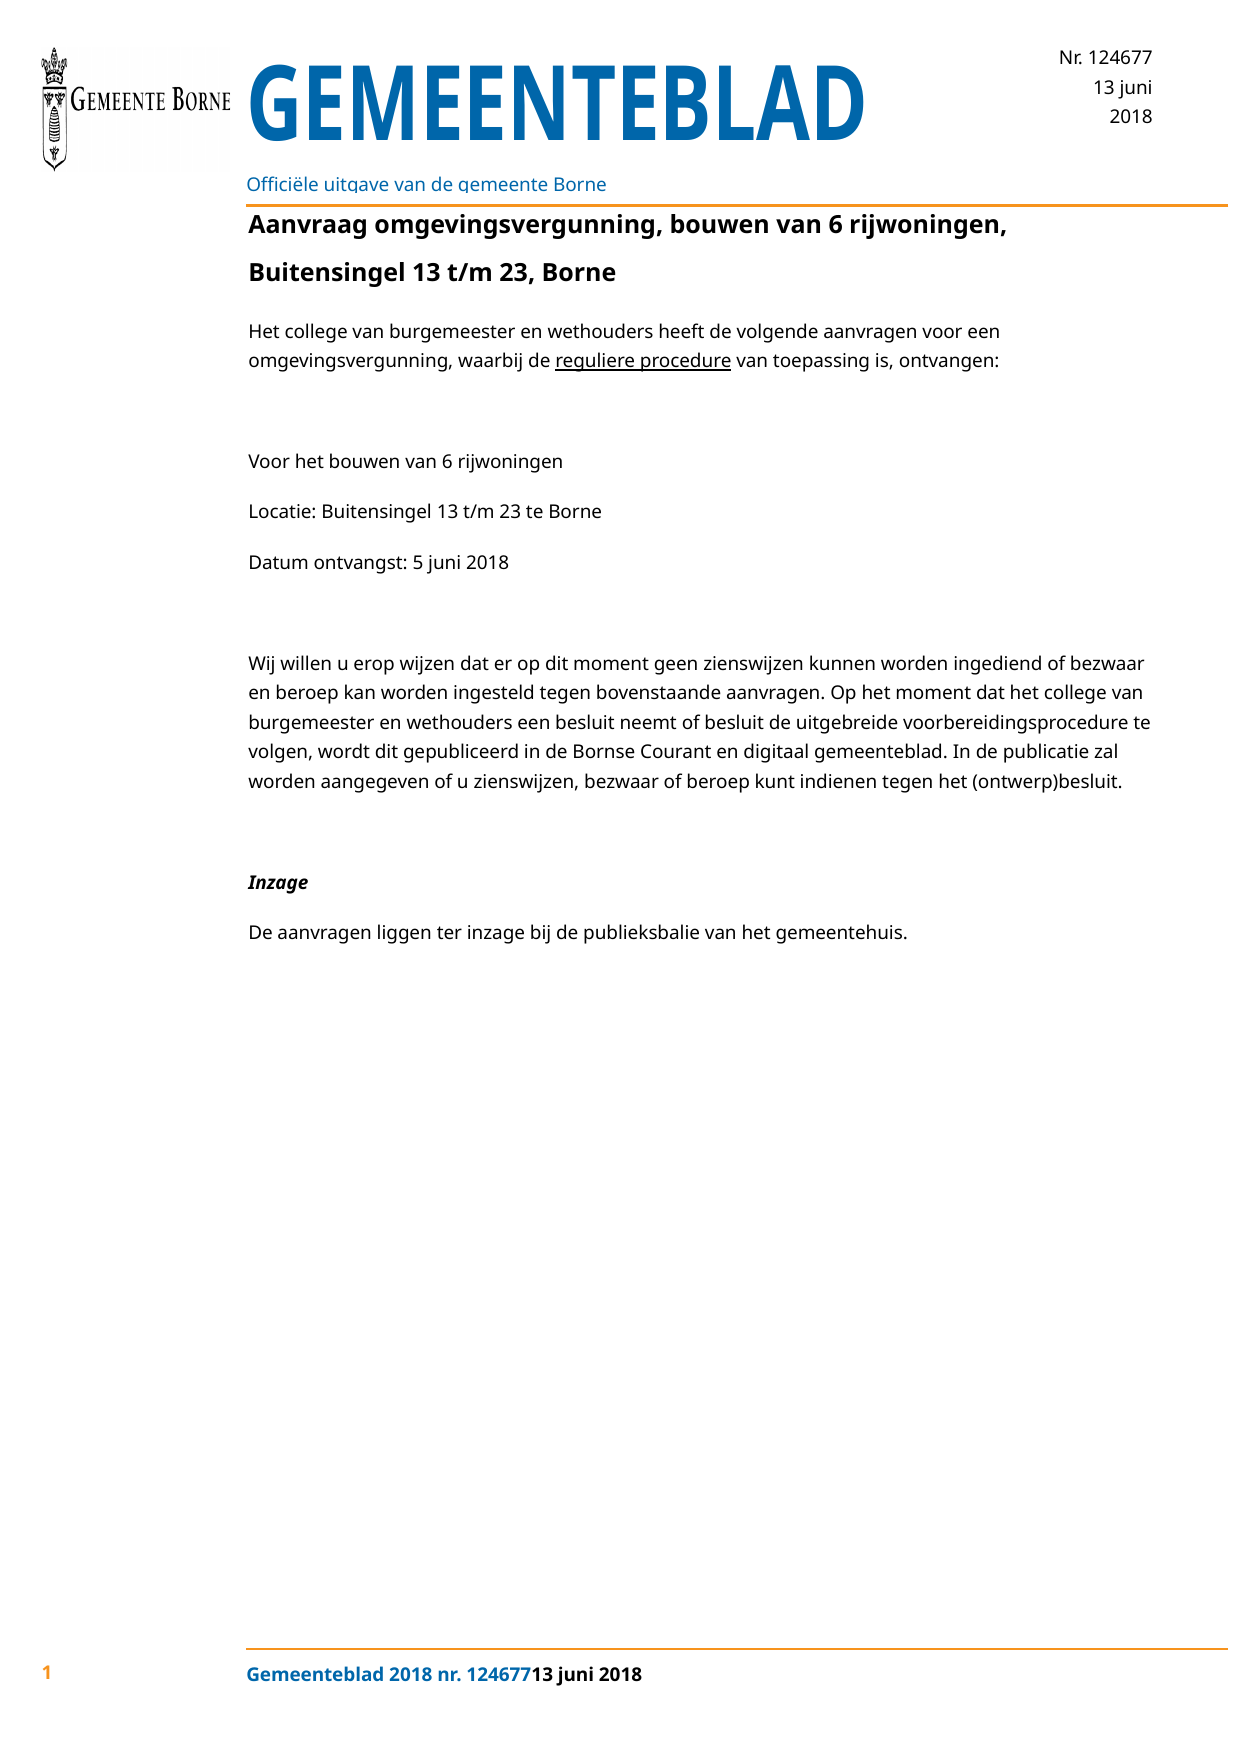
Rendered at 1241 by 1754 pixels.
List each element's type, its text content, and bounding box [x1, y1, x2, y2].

text Aanvraag omgevingsvergunning, bouwen van 6 rijwoningen, Buitensingel 13 t/m 23, Borne [248, 207, 1152, 288]
text Het college van burgemeester en wethouders heeft de volgende aanvragen voor een omgevingsvergunning, waarbij de reguliere procedure van toepassing is, ontvangen: [248, 318, 1152, 373]
picture [41, 47, 231, 172]
text Datum ontvangst: 5 juni 2018 [248, 549, 1152, 575]
text Wij willen u erop wijzen dat er op dit moment geen zienswijzen kunnen worden ingediend of bezwaar en beroep kan worden ingesteld tegen bovenstaande aanvragen. Op het moment dat het college van burgemeester en wethouders een besluit neemt of besluit de uitgebreide voorbereidingsprocedure te volgen, wordt dit gepubliceerd in de Bornse Courant en digitaal gemeenteblad. In de publicatie zal worden aangegeven of u zienswijzen, bezwaar of beroep kunt indienen tegen het (ontwerp)besluit. [248, 650, 1152, 794]
text De aanvragen liggen ter inzage bij de publieksbalie van het gemeentehuis. [248, 919, 1152, 945]
text Inzage [248, 869, 1152, 895]
text Voor het bouwen van 6 rijwoningen [248, 448, 1152, 474]
text Locatie: Buitensingel 13 t/m 23 te Borne [248, 499, 1152, 524]
